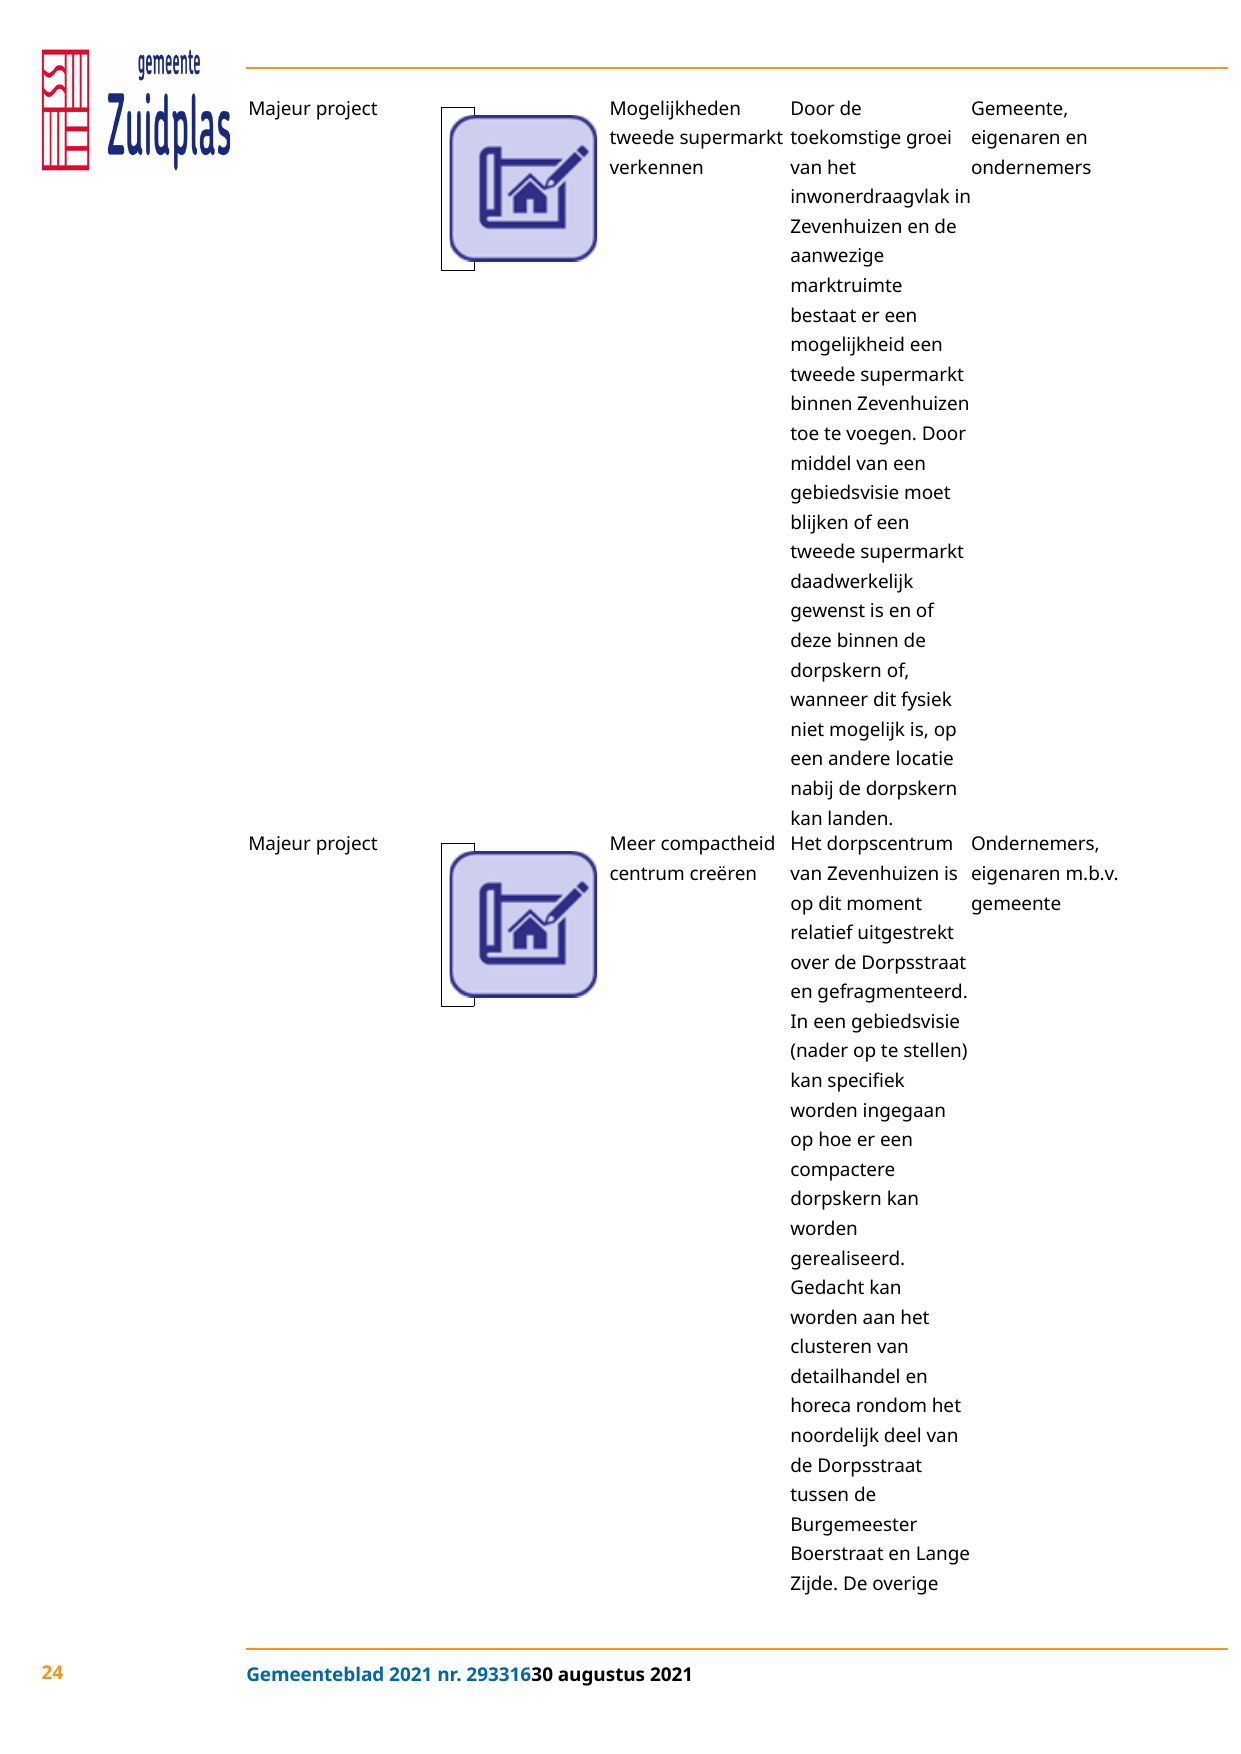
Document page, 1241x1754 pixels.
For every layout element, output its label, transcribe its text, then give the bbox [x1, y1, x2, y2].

picture [449, 115, 598, 262]
table_cell Mogelijkheden tweede supermarkt verkennen [609, 95, 790, 831]
table_cell [429, 95, 609, 831]
picture [449, 851, 598, 998]
table_cell Het dorpscentrum van Zevenhuizen is op dit moment relatief uitgestrekt over de Dorpsstraat en gefragmenteerd. In een gebiedsvisie (nader op te stellen) kan specifiek worden ingegaan op hoe er een compactere dorpskern kan worden gerealiseerd. Gedacht kan worden aan het clusteren van detailhandel en horeca rondom het noordelijk deel van de Dorpsstraat tussen de Burgemeester Boerstraat en Lange Zijde. De overige [790, 831, 971, 1596]
table_cell Gemeente, eigenaren en ondernemers [971, 95, 1152, 831]
table_cell Meer compactheid centrum creëren [609, 831, 790, 1596]
table_cell Majeur project [248, 831, 429, 1596]
table_cell Door de toekomstige groei van het inwonerdraagvlak in Zevenhuizen en de aanwezige marktruimte bestaat er een mogelijkheid een tweede supermarkt binnen Zevenhuizen toe te voegen. Door middel van een gebiedsvisie moet blijken of een tweede supermarkt daadwerkelijk gewenst is en of deze binnen de dorpskern of, wanneer dit fysiek niet mogelijk is, op een andere locatie nabij de dorpskern kan landen. [790, 95, 971, 831]
picture [41, 47, 231, 172]
table_cell Majeur project [248, 95, 429, 831]
table_cell Ondernemers, eigenaren m.b.v. gemeente [971, 831, 1152, 1596]
table_cell [429, 831, 609, 1596]
